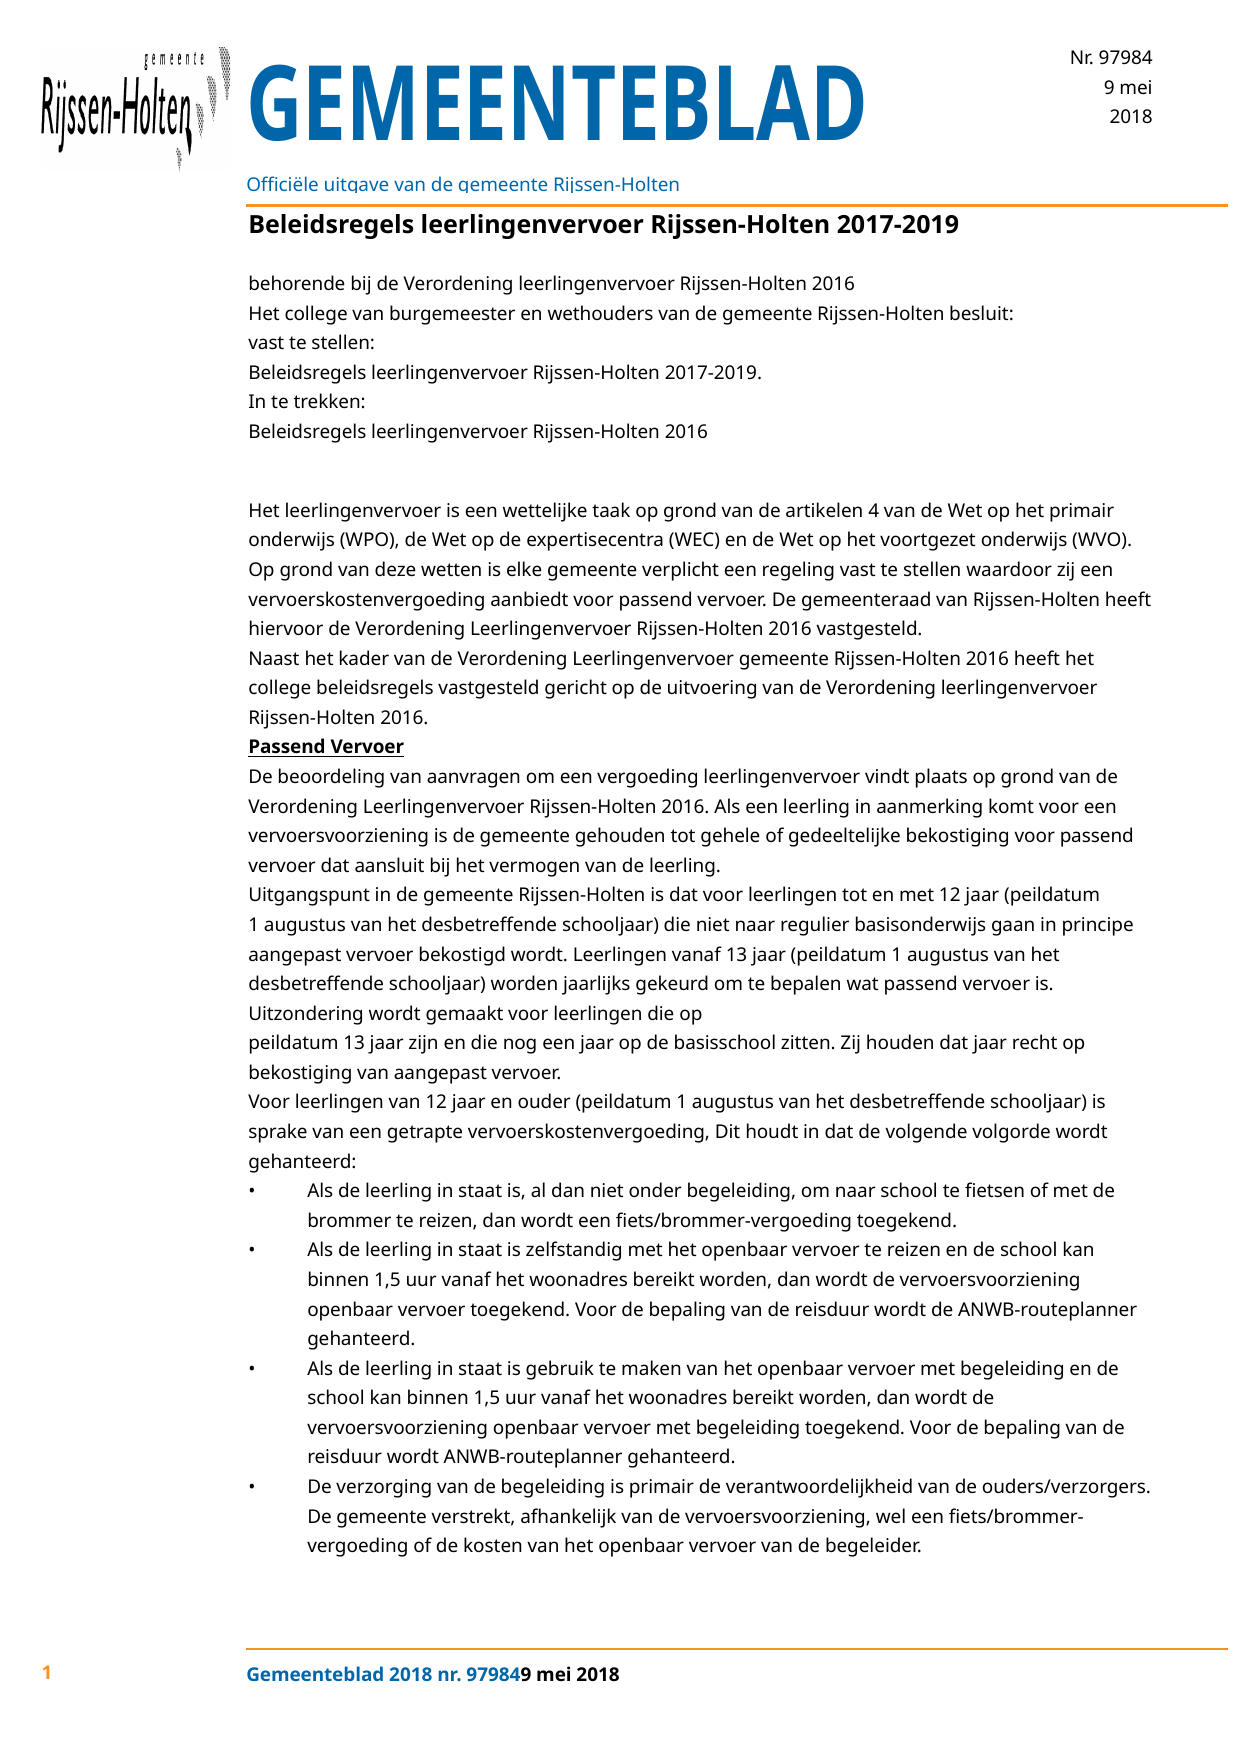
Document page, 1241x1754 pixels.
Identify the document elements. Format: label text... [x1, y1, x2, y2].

text peildatum 13 jaar zijn en die nog een jaar op de basisschool zitten. Zij houden dat jaar recht op bekostiging van aangepast vervoer. [248, 1029, 1152, 1085]
text In te trekken: [248, 389, 1152, 414]
list Als de leerling in staat is gebruik te maken van het openbaar vervoer met begeleiding en de school kan binnen 1,5 uur vanaf het woonadres bereikt worden, dan wordt de vervoersvoorziening openbaar vervoer met begeleiding toegekend. Voor de bepaling van de reisduur wordt ANWB-routeplanner gehanteerd. [248, 1355, 1152, 1469]
text behorende bij de Verordening leerlingenvervoer Rijssen-Holten 2016 [248, 270, 1152, 296]
text Beleidsregels leerlingenvervoer Rijssen-Holten 2016 [248, 418, 1152, 444]
text De beoordeling van aanvragen om een vergoeding leerlingenvervoer vindt plaats op grond van de Verordening Leerlingenvervoer Rijssen-Holten 2016. Als een leerling in aanmerking komt voor een vervoersvoorziening is de gemeente gehouden tot gehele of gedeeltelijke bekostiging voor passend vervoer dat aansluit bij het vermogen van de leerling. [248, 763, 1152, 878]
text Beleidsregels leerlingenvervoer Rijssen-Holten 2017-2019. [248, 359, 1152, 385]
text 1 augustus van het desbetreffende schooljaar) die niet naar regulier basisonderwijs gaan in principe aangepast vervoer bekostigd wordt. Leerlingen vanaf 13 jaar (peildatum 1 augustus van het desbetreffende schooljaar) worden jaarlijks gekeurd om te bepalen wat passend vervoer is. Uitzondering wordt gemaakt voor leerlingen die op [248, 911, 1152, 1026]
list De verzorging van de begeleiding is primair de verantwoordelijkheid van de ouders/verzorgers. De gemeente verstrekt, afhankelijk van de vervoersvoorziening, wel een fiets/brommer-vergoeding of de kosten van het openbaar vervoer van de begeleider. [248, 1473, 1152, 1558]
list Als de leerling in staat is zelfstandig met het openbaar vervoer te reizen en de school kan binnen 1,5 uur vanaf het woonadres bereikt worden, dan wordt de vervoersvoorziening openbaar vervoer toegekend. Voor de bepaling van de reisduur wordt de ANWB-routeplanner gehanteerd. [248, 1237, 1152, 1351]
text Voor leerlingen van 12 jaar en ouder (peildatum 1 augustus van het desbetreffende schooljaar) is sprake van een getrapte vervoerskostenvergoeding, Dit houdt in dat de volgende volgorde wordt gehanteerd: [248, 1089, 1152, 1174]
text Het college van burgemeester en wethouders van de gemeente Rijssen-Holten besluit: [248, 300, 1152, 326]
list Als de leerling in staat is, al dan niet onder begeleiding, om naar school te fietsen of met de brommer te reizen, dan wordt een fiets/brommer-vergoeding toegekend. [248, 1177, 1152, 1233]
picture [41, 47, 231, 172]
text Uitgangspunt in de gemeente Rijssen-Holten is dat voor leerlingen tot en met 12 jaar (peildatum [248, 882, 1152, 907]
text Het leerlingenvervoer is een wettelijke taak op grond van de artikelen 4 van de Wet op het primair onderwijs (WPO), de Wet op de expertisecentra (WEC) en de Wet op het voortgezet onderwijs (WVO). Op grond van deze wetten is elke gemeente verplicht een regeling vast te stellen waardoor zij een vervoerskostenvergoeding aanbiedt voor passend vervoer. De gemeenteraad van Rijssen-Holten heeft hiervoor de Verordening Leerlingenvervoer Rijssen-Holten 2016 vastgesteld. [248, 497, 1152, 641]
text Beleidsregels leerlingenvervoer Rijssen-Holten 2017-2019 [248, 207, 1152, 241]
text vast te stellen: [248, 329, 1152, 355]
text Naast het kader van de Verordening Leerlingenvervoer gemeente Rijssen-Holten 2016 heeft het college beleidsregels vastgesteld gericht op de uitvoering van de Verordening leerlingenvervoer Rijssen-Holten 2016. [248, 645, 1152, 730]
text Passend Vervoer [248, 734, 1152, 759]
